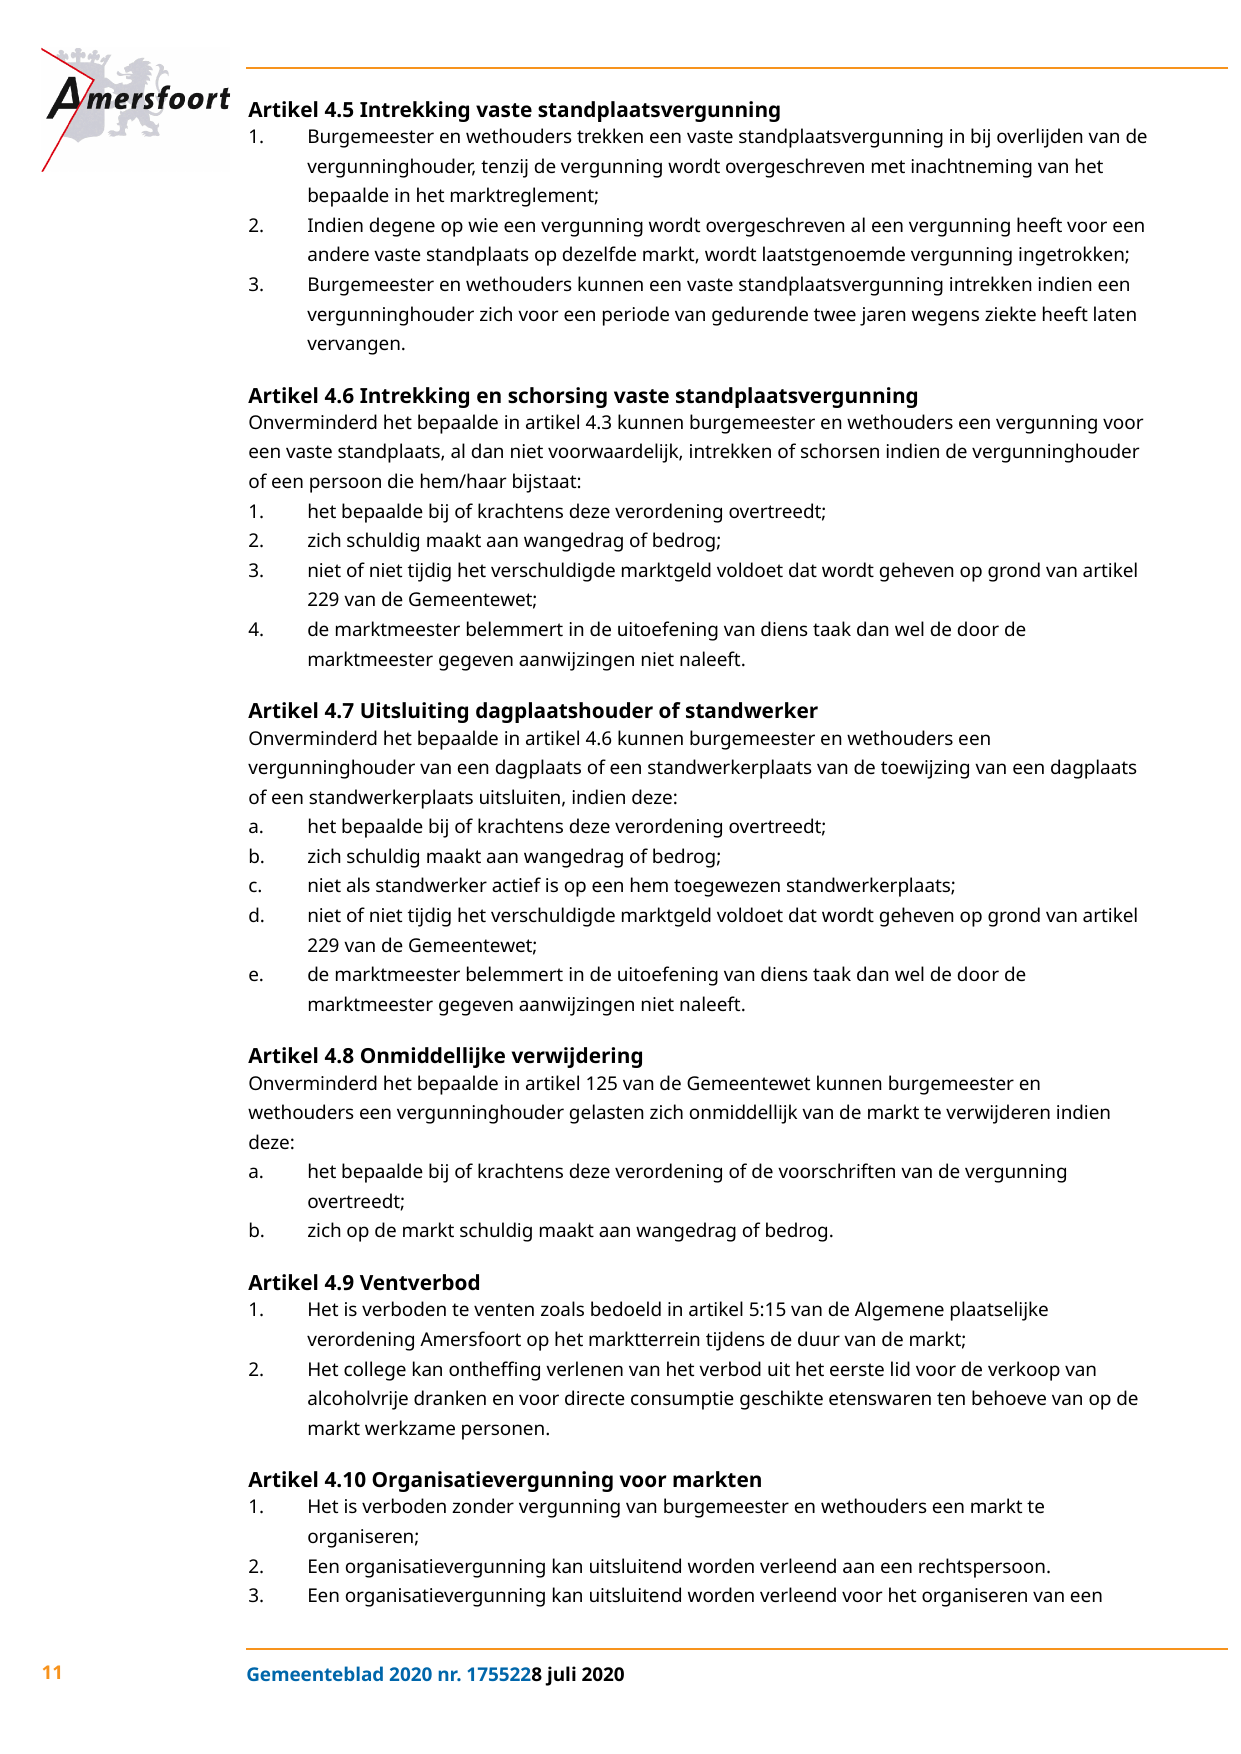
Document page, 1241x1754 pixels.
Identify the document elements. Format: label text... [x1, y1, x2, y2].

picture [41, 47, 231, 172]
list niet als standwerker actief is op een hem toegewezen standwerkerplaats; [248, 873, 1152, 898]
list het bepaalde bij of krachtens deze verordening overtreedt; [248, 498, 1152, 524]
list zich schuldig maakt aan wangedrag of bedrog; [248, 527, 1152, 553]
text Onverminderd het bepaalde in artikel 4.6 kunnen burgemeester en wethouders een vergunninghouder van een dagplaats of een standwerkerplaats van de toewijzing van een dagplaats of een standwerkerplaats uitsluiten, indien deze: [248, 725, 1152, 809]
list Een organisatievergunning kan uitsluitend worden verleend voor het organiseren van een [248, 1582, 1152, 1608]
text Onverminderd het bepaalde in artikel 4.3 kunnen burgemeester en wethouders een vergunning voor een vaste standplaats, al dan niet voorwaardelijk, intrekken of schorsen indien de vergunninghouder of een persoon die hem/haar bijstaat: [248, 409, 1152, 494]
text Artikel 4.6 Intrekking en schorsing vaste standplaatsvergunning [248, 381, 1152, 409]
text Artikel 4.7 Uitsluiting dagplaatshouder of standwerker [248, 696, 1152, 725]
list Burgemeester en wethouders kunnen een vaste standplaatsvergunning intrekken indien een vergunninghouder zich voor een periode van gedurende twee jaren wegens ziekte heeft laten vervangen. [248, 271, 1152, 356]
list de marktmeester belemmert in de uitoefening van diens taak dan wel de door de marktmeester gegeven aanwijzingen niet naleeft. [248, 961, 1152, 1017]
text Artikel 4.5 Intrekking vaste standplaatsvergunning [248, 95, 1152, 123]
text Artikel 4.9 Ventverbod [248, 1268, 1152, 1297]
list zich schuldig maakt aan wangedrag of bedrog; [248, 843, 1152, 869]
list Indien degene op wie een vergunning wordt overgeschreven al een vergunning heeft voor een andere vaste standplaats op dezelfde markt, wordt laatstgenoemde vergunning ingetrokken; [248, 212, 1152, 267]
list Het is verboden zonder vergunning van burgemeester en wethouders een markt te organiseren; [248, 1494, 1152, 1549]
list niet of niet tijdig het verschuldigde marktgeld voldoet dat wordt geheven op grond van artikel 229 van de Gemeentewet; [248, 902, 1152, 957]
list niet of niet tijdig het verschuldigde marktgeld voldoet dat wordt geheven op grond van artikel 229 van de Gemeentewet; [248, 557, 1152, 612]
list het bepaalde bij of krachtens deze verordening overtreedt; [248, 813, 1152, 839]
list Burgemeester en wethouders trekken een vaste standplaatsvergunning in bij overlijden van de vergunninghouder, tenzij de vergunning wordt overgeschreven met inachtneming van het bepaalde in het marktreglement; [248, 123, 1152, 208]
text Artikel 4.8 Onmiddellijke verwijdering [248, 1041, 1152, 1070]
list zich op de markt schuldig maakt aan wangedrag of bedrog. [248, 1218, 1152, 1243]
list Een organisatievergunning kan uitsluitend worden verleend aan een rechtspersoon. [248, 1553, 1152, 1579]
list het bepaalde bij of krachtens deze verordening of de voorschriften van de vergunning overtreedt; [248, 1158, 1152, 1214]
text Onverminderd het bepaalde in artikel 125 van de Gemeentewet kunnen burgemeester en wethouders een vergunninghouder gelasten zich onmiddellijk van de markt te verwijderen indien deze: [248, 1070, 1152, 1155]
text Artikel 4.10 Organisatievergunning voor markten [248, 1465, 1152, 1494]
list de marktmeester belemmert in de uitoefening van diens taak dan wel de door de marktmeester gegeven aanwijzingen niet naleeft. [248, 616, 1152, 672]
list Het college kan ontheffing verlenen van het verbod uit het eerste lid voor de verkoop van alcoholvrije dranken en voor directe consumptie geschikte etenswaren ten behoeve van op de markt werkzame personen. [248, 1356, 1152, 1441]
list Het is verboden te venten zoals bedoeld in artikel 5:15 van de Algemene plaatselijke verordening Amersfoort op het marktterrein tijdens de duur van de markt; [248, 1297, 1152, 1352]
